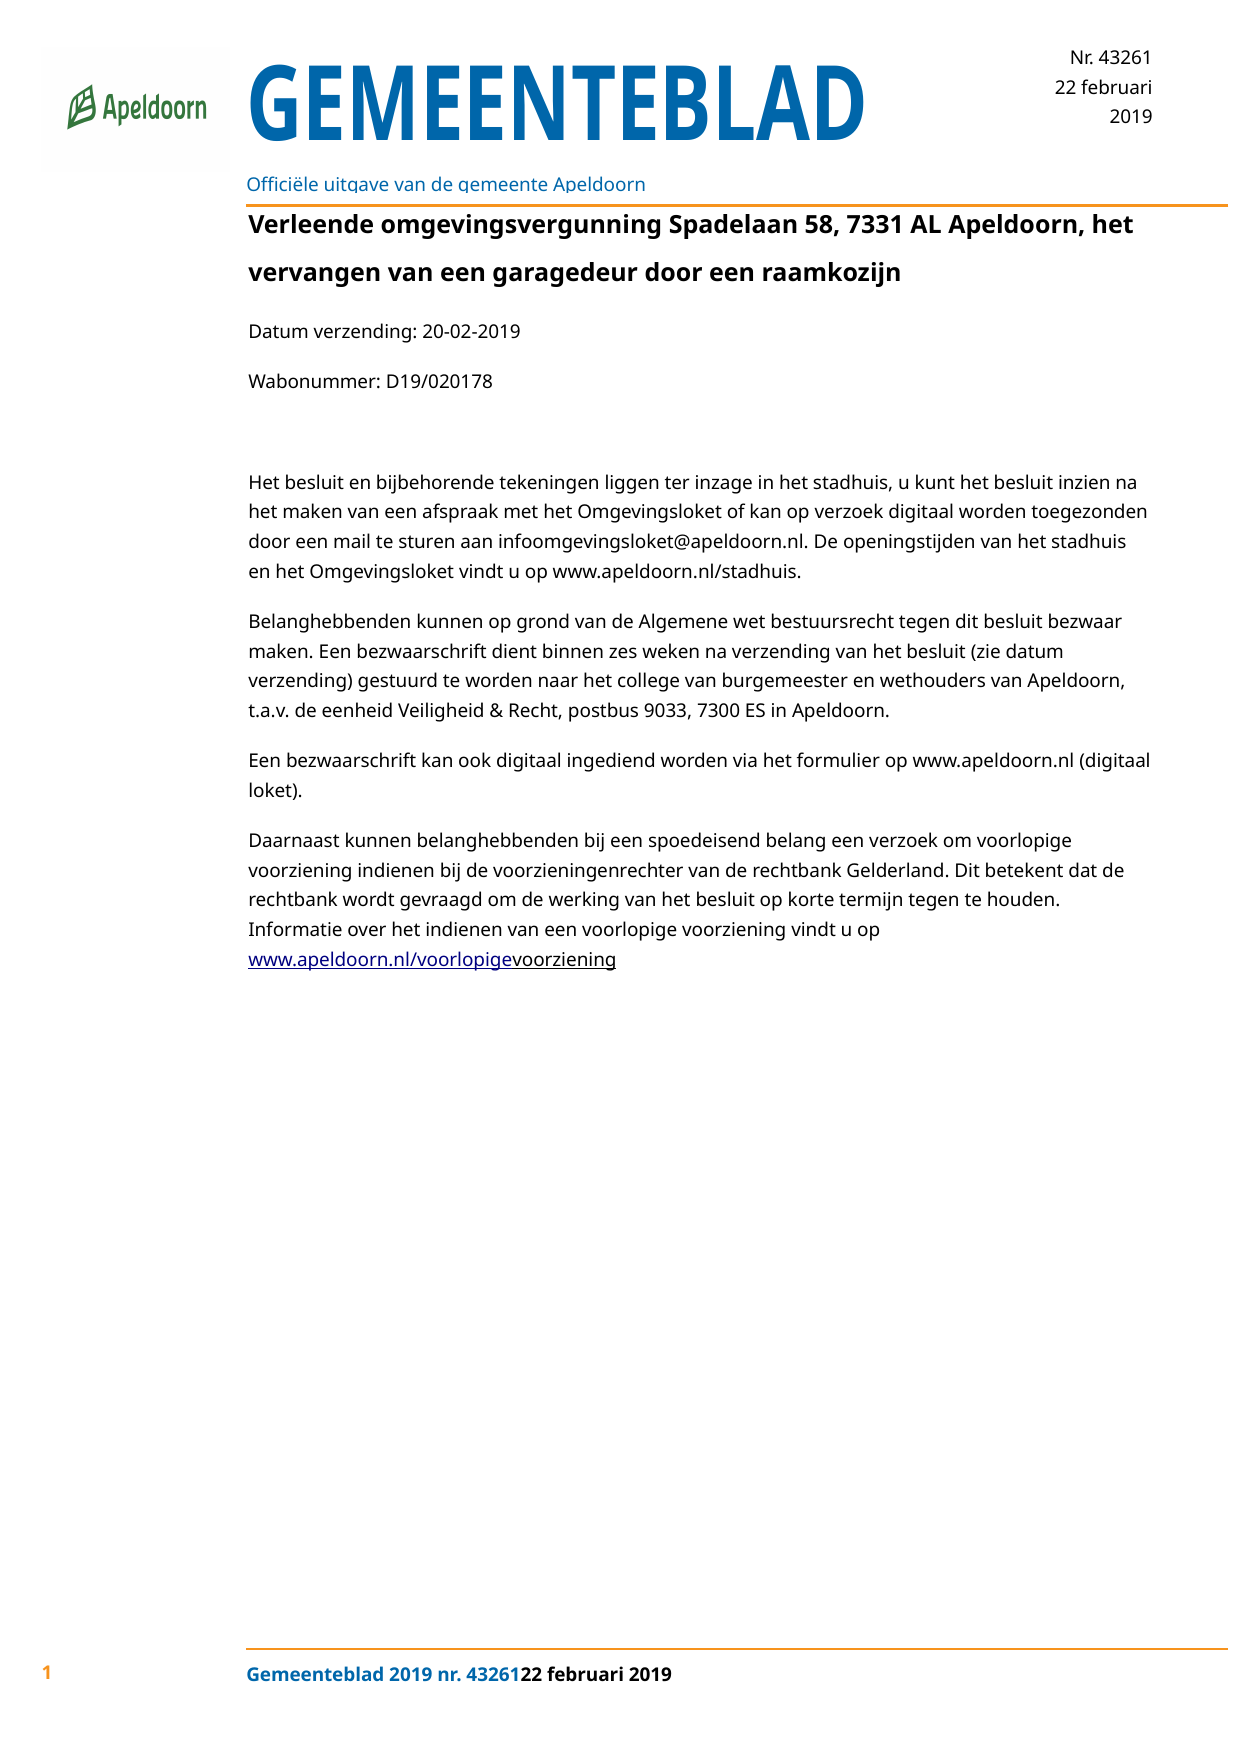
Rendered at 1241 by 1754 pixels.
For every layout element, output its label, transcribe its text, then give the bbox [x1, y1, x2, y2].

text Datum verzending: 20-02-2019 [248, 318, 1152, 344]
text Het besluit en bijbehorende tekeningen liggen ter inzage in het stadhuis, u kunt het besluit inzien na het maken van een afspraak met het Omgevingsloket of kan op verzoek digitaal worden toegezonden door een mail te sturen aan infoomgevingsloket@apeldoorn.nl. De openingstijden van het stadhuis en het Omgevingsloket vindt u op www.apeldoorn.nl/stadhuis. [248, 469, 1152, 584]
text Wabonummer: D19/020178 [248, 368, 1152, 394]
picture [41, 47, 231, 172]
text Belanghebbenden kunnen op grond van de Algemene wet bestuursrecht tegen dit besluit bezwaar maken. Een bezwaarschrift dient binnen zes weken na verzending van het besluit (zie datum verzending) gestuurd te worden naar het college van burgemeester en wethouders van Apeldoorn, t.a.v. de eenheid Veiligheid & Recht, postbus 9033, 7300 ES in Apeldoorn. [248, 608, 1152, 723]
text Een bezwaarschrift kan ook digitaal ingediend worden via het formulier op www.apeldoorn.nl (digitaal loket). [248, 747, 1152, 803]
text Daarnaast kunnen belanghebbenden bij een spoedeisend belang een verzoek om voorlopige voorziening indienen bij de voorzieningenrechter van de rechtbank Gelderland. Dit betekent dat de rechtbank wordt gevraagd om de werking van het besluit op korte termijn tegen te houden. Informatie over het indienen van een voorlopige voorziening vindt u op www.apeldoorn.nl/voorlopigevoorziening [248, 827, 1152, 972]
text Verleende omgevingsvergunning Spadelaan 58, 7331 AL Apeldoorn, het vervangen van een garagedeur door een raamkozijn [248, 207, 1152, 288]
